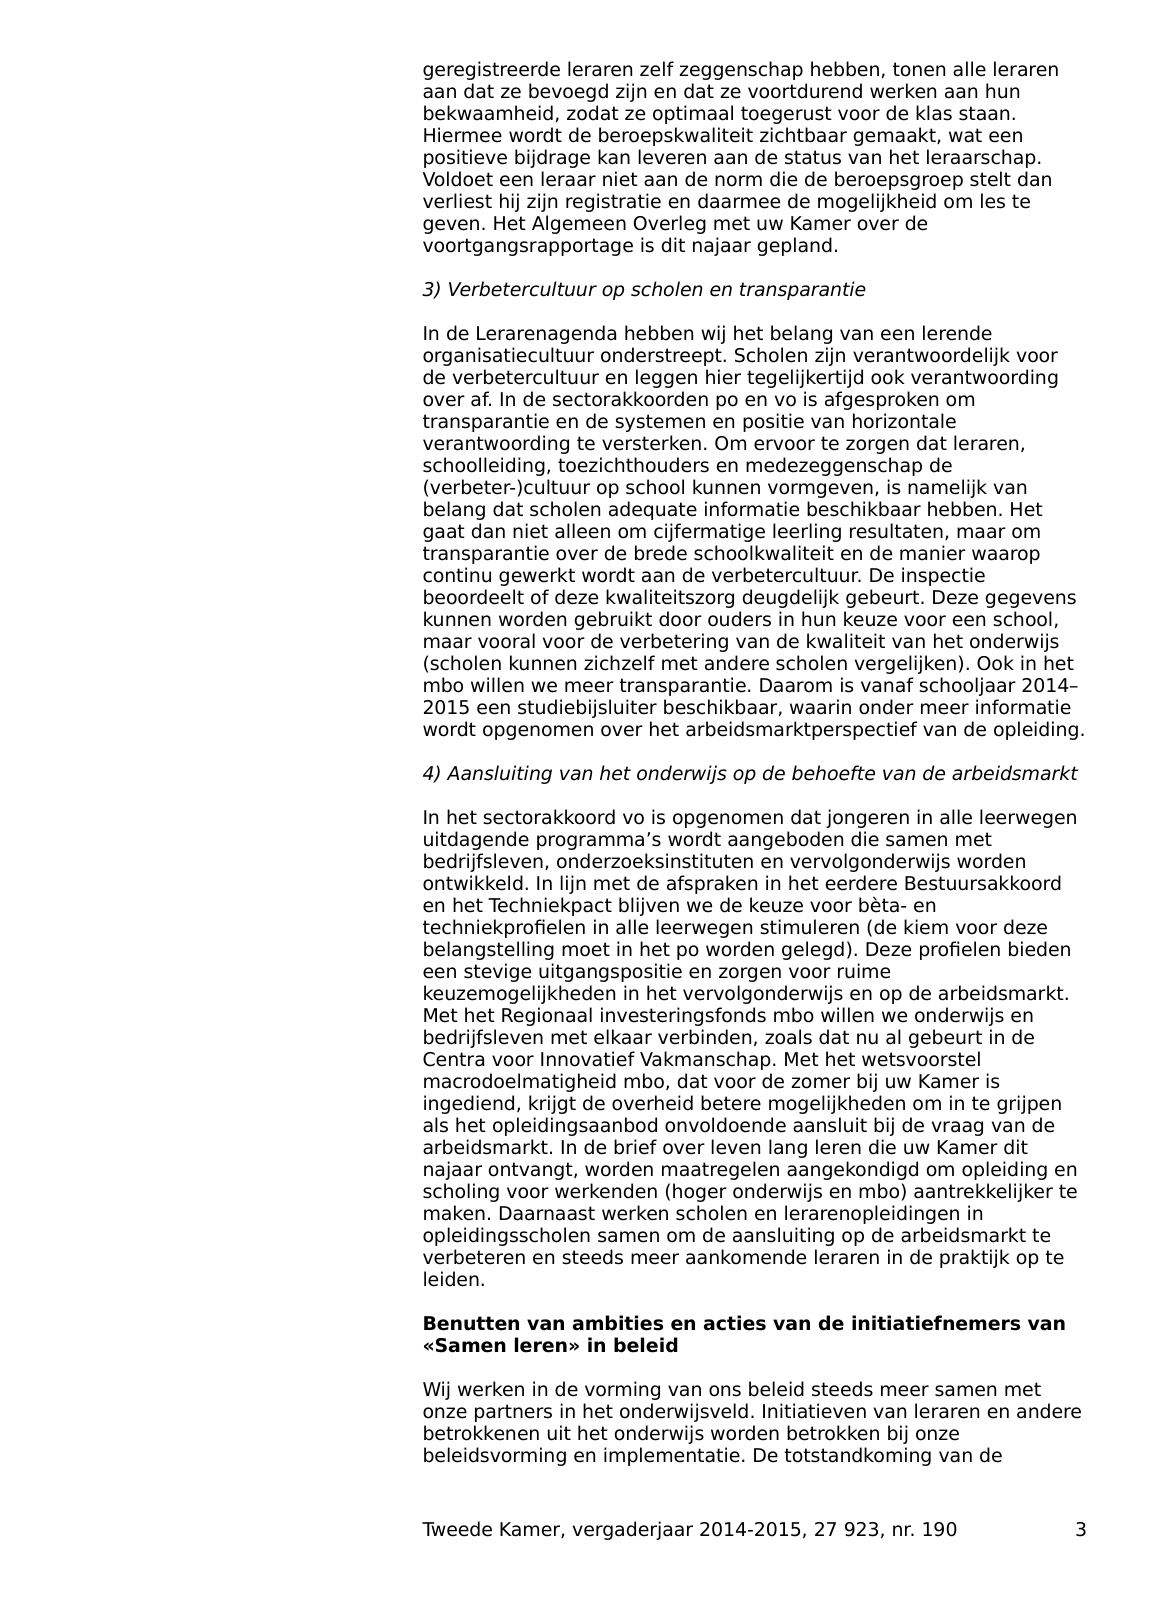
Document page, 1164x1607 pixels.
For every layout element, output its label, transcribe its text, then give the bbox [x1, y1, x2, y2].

subtitle Benutten van ambities en acties van de initiatiefnemers van «Samen leren» in beleid [422, 1313, 1087, 1357]
text In het sectorakkoord vo is opgenomen dat jongeren in alle leerwegen uitdagende programma’s wordt aangeboden die samen met bedrijfsleven, onderzoeksinstituten en vervolgonderwijs worden ontwikkeld. In lijn met de afspraken in het eerdere Bestuursakkoord en het Techniekpact blijven we de keuze voor bèta- en techniekprofielen in alle leerwegen stimuleren (de kiem voor deze belangstelling moet in het po worden gelegd). Deze profielen bieden een stevige uitgangspositie en zorgen voor ruime keuzemogelijkheden in het vervolgonderwijs en op de arbeidsmarkt. Met het Regionaal investeringsfonds mbo willen we onderwijs en bedrijfsleven met elkaar verbinden, zoals dat nu al gebeurt in de Centra voor Innovatief Vakmanschap. Met het wetsvoorstel macrodoelmatigheid mbo, dat voor de zomer bij uw Kamer is ingediend, krijgt de overheid betere mogelijkheden om in te grijpen als het opleidingsaanbod onvoldoende aansluit bij de vraag van de arbeidsmarkt. In de brief over leven lang leren die uw Kamer dit najaar ontvangt, worden maatregelen aangekondigd om opleiding en scholing voor werkenden (hoger onderwijs en mbo) aantrekkelijker te maken. Daarnaast werken scholen en lerarenopleidingen in opleidingsscholen samen om de aansluiting op de arbeidsmarkt te verbeteren en steeds meer aankomende leraren in de praktijk op te leiden. [422, 807, 1087, 1291]
text In de Lerarenagenda hebben wij het belang van een lerende organisatiecultuur onderstreept. Scholen zijn verantwoordelijk voor de verbetercultuur en leggen hier tegelijkertijd ook verantwoording over af. In de sectorakkoorden po en vo is afgesproken om transparantie en de systemen en positie van horizontale verantwoording te versterken. Om ervoor te zorgen dat leraren, schoolleiding, toezichthouders en medezeggenschap de (verbeter-)cultuur op school kunnen vormgeven, is namelijk van belang dat scholen adequate informatie beschikbaar hebben. Het gaat dan niet alleen om cijfermatige leerling resultaten, maar om transparantie over de brede schoolkwaliteit en de manier waarop continu gewerkt wordt aan de verbetercultuur. De inspectie beoordeelt of deze kwaliteitszorg deugdelijk gebeurt. Deze gegevens kunnen worden gebruikt door ouders in hun keuze voor een school, maar vooral voor de verbetering van de kwaliteit van het onderwijs (scholen kunnen zichzelf met andere scholen vergelijken). Ook in het mbo willen we meer transparantie. Daarom is vanaf schooljaar 2014–2015 een studiebijsluiter beschikbaar, waarin onder meer informatie wordt opgenomen over het arbeidsmarktperspectief van de opleiding. [422, 323, 1087, 741]
text geregistreerde leraren zelf zeggenschap hebben, tonen alle leraren aan dat ze bevoegd zijn en dat ze voortdurend werken aan hun bekwaamheid, zodat ze optimaal toegerust voor de klas staan. Hiermee wordt de beroepskwaliteit zichtbaar gemaakt, wat een positieve bijdrage kan leveren aan de status van het leraarschap. Voldoet een leraar niet aan de norm die de beroepsgroep stelt dan verliest hij zijn registratie en daarmee de mogelijkheid om les te geven. Het Algemeen Overleg met uw Kamer over de voortgangsrapportage is dit najaar gepland. [422, 59, 1087, 257]
subtitle 4) Aansluiting van het onderwijs op de behoefte van de arbeidsmarkt [422, 763, 1087, 785]
subtitle 3) Verbetercultuur op scholen en transparantie [422, 279, 1087, 301]
text Wij werken in de vorming van ons beleid steeds meer samen met onze partners in het onderwijsveld. Initiatieven van leraren en andere betrokkenen uit het onderwijs worden betrokken bij onze beleidsvorming en implementatie. De totstandkoming van de [422, 1379, 1087, 1467]
